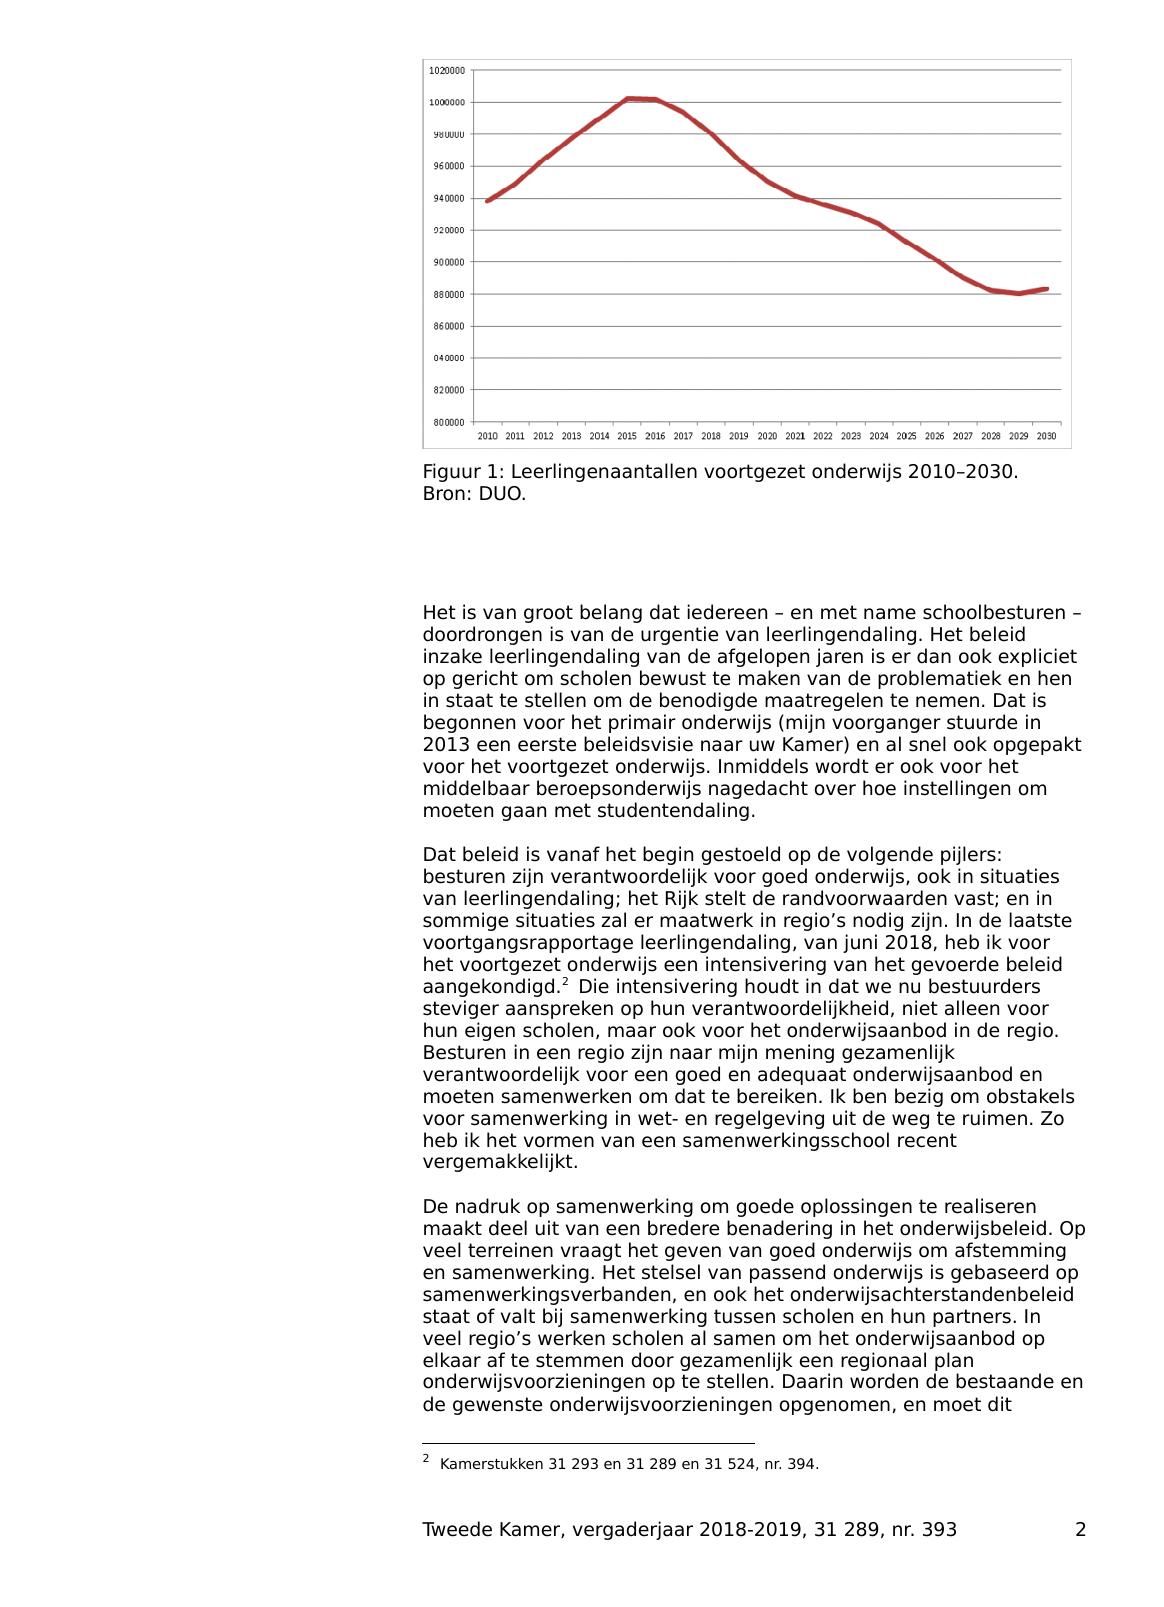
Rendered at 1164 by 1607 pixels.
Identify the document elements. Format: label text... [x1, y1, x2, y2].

text De nadruk op samenwerking om goede oplossingen te realiseren maakt deel uit van een bredere benadering in het onderwijsbeleid. Op veel terreinen vraagt het geven van goed onderwijs om afstemming en samenwerking. Het stelsel van passend onderwijs is gebaseerd op samenwerkingsverbanden, en ook het onderwijsachterstandenbeleid staat of valt bij samenwerking tussen scholen en hun partners. In veel regio’s werken scholen al samen om het onderwijsaanbod op elkaar af te stemmen door gezamenlijk een regionaal plan onderwijsvoorzieningen op te stellen. Daarin worden de bestaande en de gewenste onderwijsvoorzieningen opgenomen, en moet dit [422, 1196, 1087, 1415]
text Dat beleid is vanaf het begin gestoeld op de volgende pijlers: besturen zijn verantwoordelijk voor goed onderwijs, ook in situaties van leerlingendaling; het Rijk stelt de randvoorwaarden vast; en in sommige situaties zal er maatwerk in regio’s nodig zijn. In de laatste voortgangsrapportage leerlingendaling, van juni 2018, heb ik voor het voortgezet onderwijs een intensivering van het gevoerde beleid aangekondigd. Die intensivering houdt in dat we nu bestuurders steviger aanspreken op hun verantwoordelijkheid, niet alleen voor hun eigen scholen, maar ook voor het onderwijsaanbod in de regio. Besturen in een regio zijn naar mijn mening gezamenlijk verantwoordelijk voor een goed en adequaat onderwijsaanbod en moeten samenwerken om dat te bereiken. Ik ben bezig om obstakels voor samenwerking in wet- en regelgeving uit de weg te ruimen. Zo heb ik het vormen van een samenwerkingsschool recent vergemakkelijkt. [422, 844, 1087, 1173]
text Kamerstukken 31 293 en 31 289 en 31 524, nr. 394. [422, 1452, 1087, 1474]
text Het is van groot belang dat iedereen – en met name schoolbesturen – doordrongen is van de urgentie van leerlingendaling. Het beleid inzake leerlingendaling van de afgelopen jaren is er dan ook expliciet op gericht om scholen bewust te maken van de problematiek en hen in staat te stellen om de benodigde maatregelen te nemen. Dat is begonnen voor het primair onderwijs (mijn voorganger stuurde in 2013 een eerste beleidsvisie naar uw Kamer) en al snel ook opgepakt voor het voortgezet onderwijs. Inmiddels wordt er ook voor het middelbaar beroepsonderwijs nagedacht over hoe instellingen om moeten gaan met studentendaling. [422, 602, 1087, 822]
picture [422, 59, 1072, 449]
text Figuur 1: Leerlingenaantallen voortgezet onderwijs 2010–2030. Bron: DUO. [422, 461, 1072, 504]
